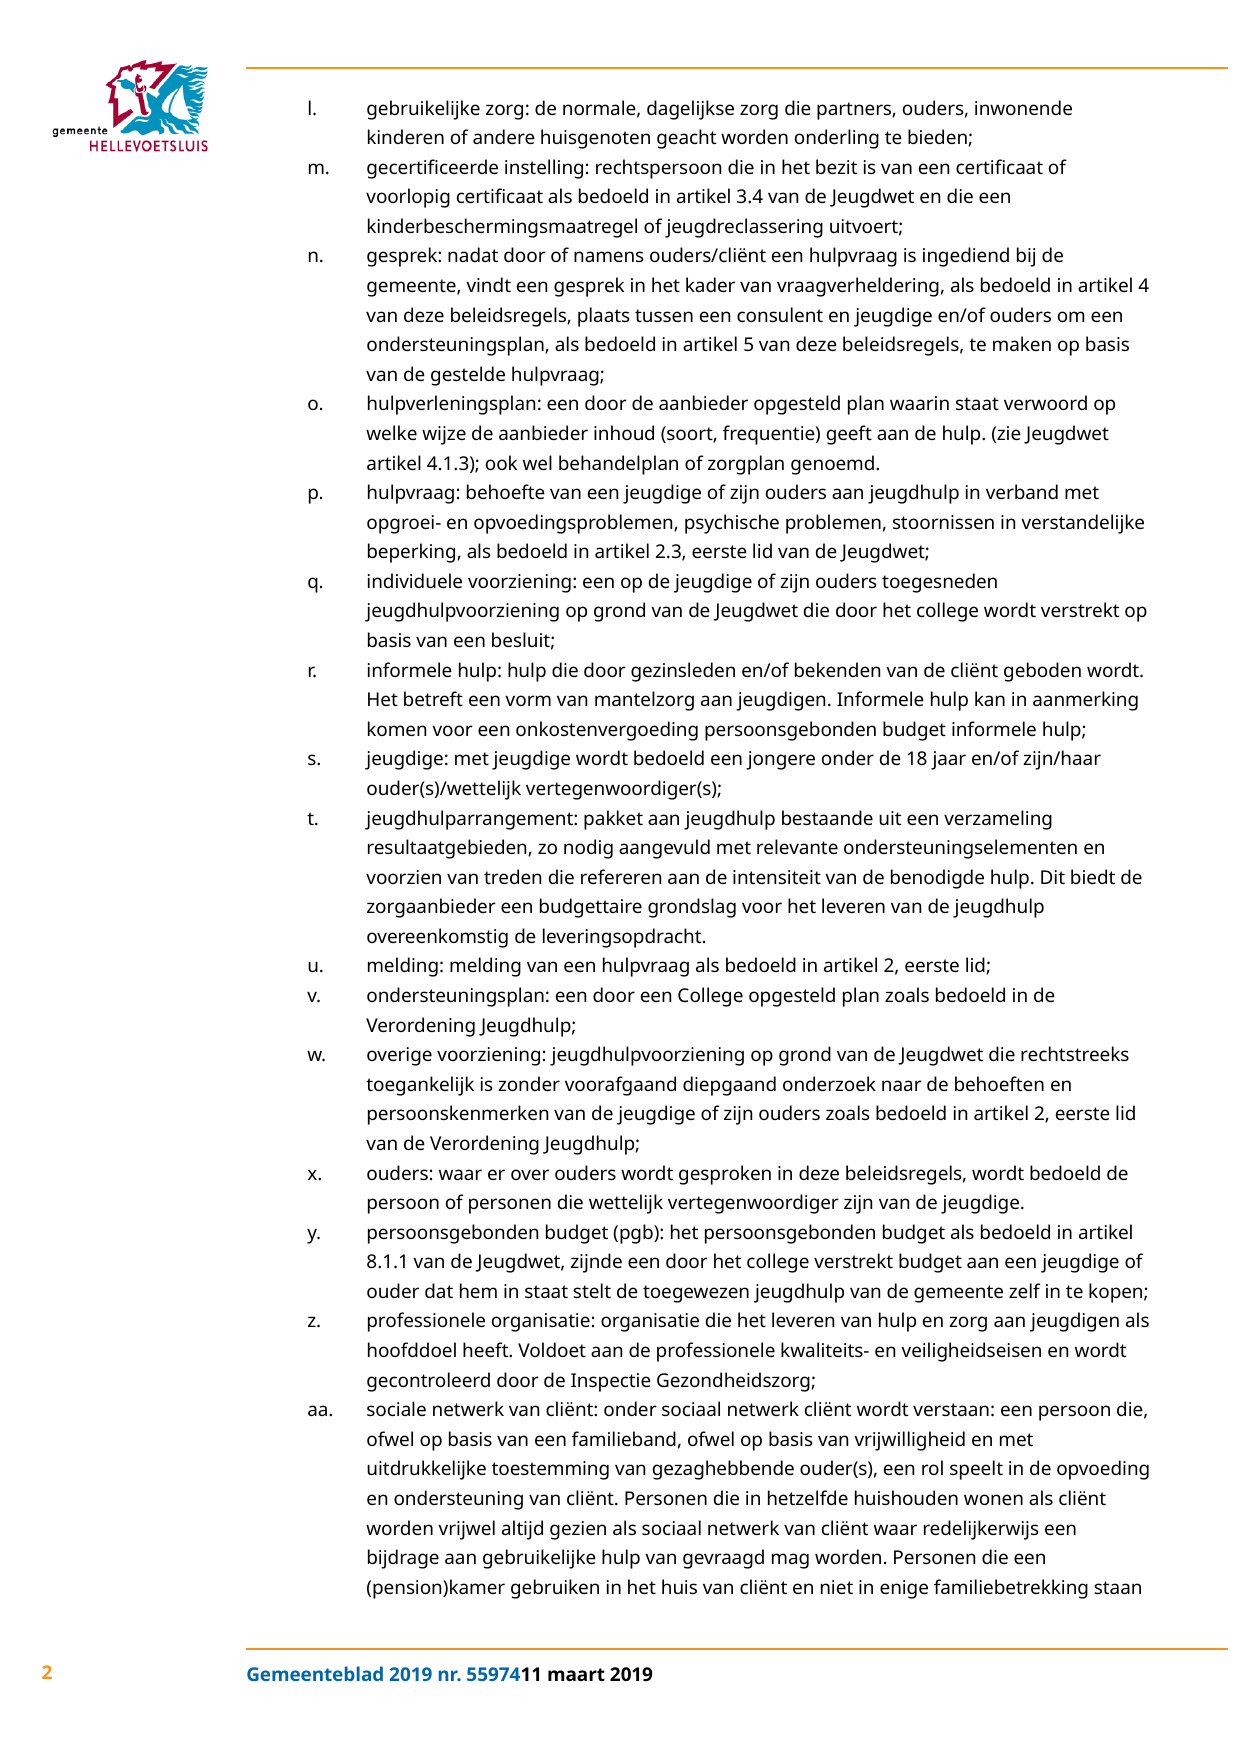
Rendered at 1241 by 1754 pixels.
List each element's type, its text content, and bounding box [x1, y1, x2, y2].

list ondersteuningsplan: een door een College opgesteld plan zoals bedoeld in de Verordening Jeugdhulp; [307, 982, 1152, 1038]
list jeugdige: met jeugdige wordt bedoeld een jongere onder de 18 jaar en/of zijn/haar ouder(s)/wettelijk vertegenwoordiger(s); [307, 746, 1152, 801]
list individuele voorziening: een op de jeugdige of zijn ouders toegesneden jeugdhulpvoorziening op grond van de Jeugdwet die door het college wordt verstrekt op basis van een besluit; [307, 568, 1152, 653]
picture [41, 47, 231, 172]
list ouders: waar er over ouders wordt gesproken in deze beleidsregels, wordt bedoeld de persoon of personen die wettelijk vertegenwoordiger zijn van de jeugdige. [307, 1160, 1152, 1215]
list informele hulp: hulp die door gezinsleden en/of bekenden van de cliënt geboden wordt. Het betreft een vorm van mantelzorg aan jeugdigen. Informele hulp kan in aanmerking komen voor een onkostenvergoeding persoonsgebonden budget informele hulp; [307, 657, 1152, 742]
list hulpvraag: behoefte van een jeugdige of zijn ouders aan jeugdhulp in verband met opgroei- en opvoedingsproblemen, psychische problemen, stoornissen in verstandelijke beperking, als bedoeld in artikel 2.3, eerste lid van de Jeugdwet; [307, 479, 1152, 564]
list hulpverleningsplan: een door de aanbieder opgesteld plan waarin staat verwoord op welke wijze de aanbieder inhoud (soort, frequentie) geeft aan de hulp. (zie Jeugdwet artikel 4.1.3); ook wel behandelplan of zorgplan genoemd. [307, 391, 1152, 476]
list gesprek: nadat door of namens ouders/cliënt een hulpvraag is ingediend bij de gemeente, vindt een gesprek in het kader van vraagverheldering, als bedoeld in artikel 4 van deze beleidsregels, plaats tussen een consulent en jeugdige en/of ouders om een ondersteuningsplan, als bedoeld in artikel 5 van deze beleidsregels, te maken op basis van de gestelde hulpvraag; [307, 243, 1152, 387]
list jeugdhulparrangement: pakket aan jeugdhulp bestaande uit een verzameling resultaatgebieden, zo nodig aangevuld met relevante ondersteuningselementen en voorzien van treden die refereren aan de intensiteit van de benodigde hulp. Dit biedt de zorgaanbieder een budgettaire grondslag voor het leveren van de jeugdhulp overeenkomstig de leveringsopdracht. [307, 805, 1152, 949]
list gecertificeerde instelling: rechtspersoon die in het bezit is van een certificaat of voorlopig certificaat als bedoeld in artikel 3.4 van de Jeugdwet en die een kinderbeschermingsmaatregel of jeugdreclassering uitvoert; [307, 154, 1152, 239]
list overige voorziening: jeugdhulpvoorziening op grond van de Jeugdwet die rechtstreeks toegankelijk is zonder voorafgaand diepgaand onderzoek naar de behoeften en persoonskenmerken van de jeugdige of zijn ouders zoals bedoeld in artikel 2, eerste lid van de Verordening Jeugdhulp; [307, 1041, 1152, 1156]
list gebruikelijke zorg: de normale, dagelijkse zorg die partners, ouders, inwonende kinderen of andere huisgenoten geacht worden onderling te bieden; [307, 95, 1152, 150]
list professionele organisatie: organisatie die het leveren van hulp en zorg aan jeugdigen als hoofddoel heeft. Voldoet aan de professionele kwaliteits- en veiligheidseisen en wordt gecontroleerd door de Inspectie Gezondheidszorg; [307, 1308, 1152, 1393]
list melding: melding van een hulpvraag als bedoeld in artikel 2, eerste lid; [307, 953, 1152, 978]
list sociale netwerk van cliënt: onder sociaal netwerk cliënt wordt verstaan: een persoon die, ofwel op basis van een familieband, ofwel op basis van vrijwilligheid en met uitdrukkelijke toestemming van gezaghebbende ouder(s), een rol speelt in de opvoeding en ondersteuning van cliënt. Personen die in hetzelfde huishouden wonen als cliënt worden vrijwel altijd gezien als sociaal netwerk van cliënt waar redelijkerwijs een bijdrage aan gebruikelijke hulp van gevraagd mag worden. Personen die een (pension)kamer gebruiken in het huis van cliënt en niet in enige familiebetrekking staan [307, 1396, 1152, 1600]
list persoonsgebonden budget (pgb): het persoonsgebonden budget als bedoeld in artikel 8.1.1 van de Jeugdwet, zijnde een door het college verstrekt budget aan een jeugdige of ouder dat hem in staat stelt de toegewezen jeugdhulp van de gemeente zelf in te kopen; [307, 1219, 1152, 1304]
